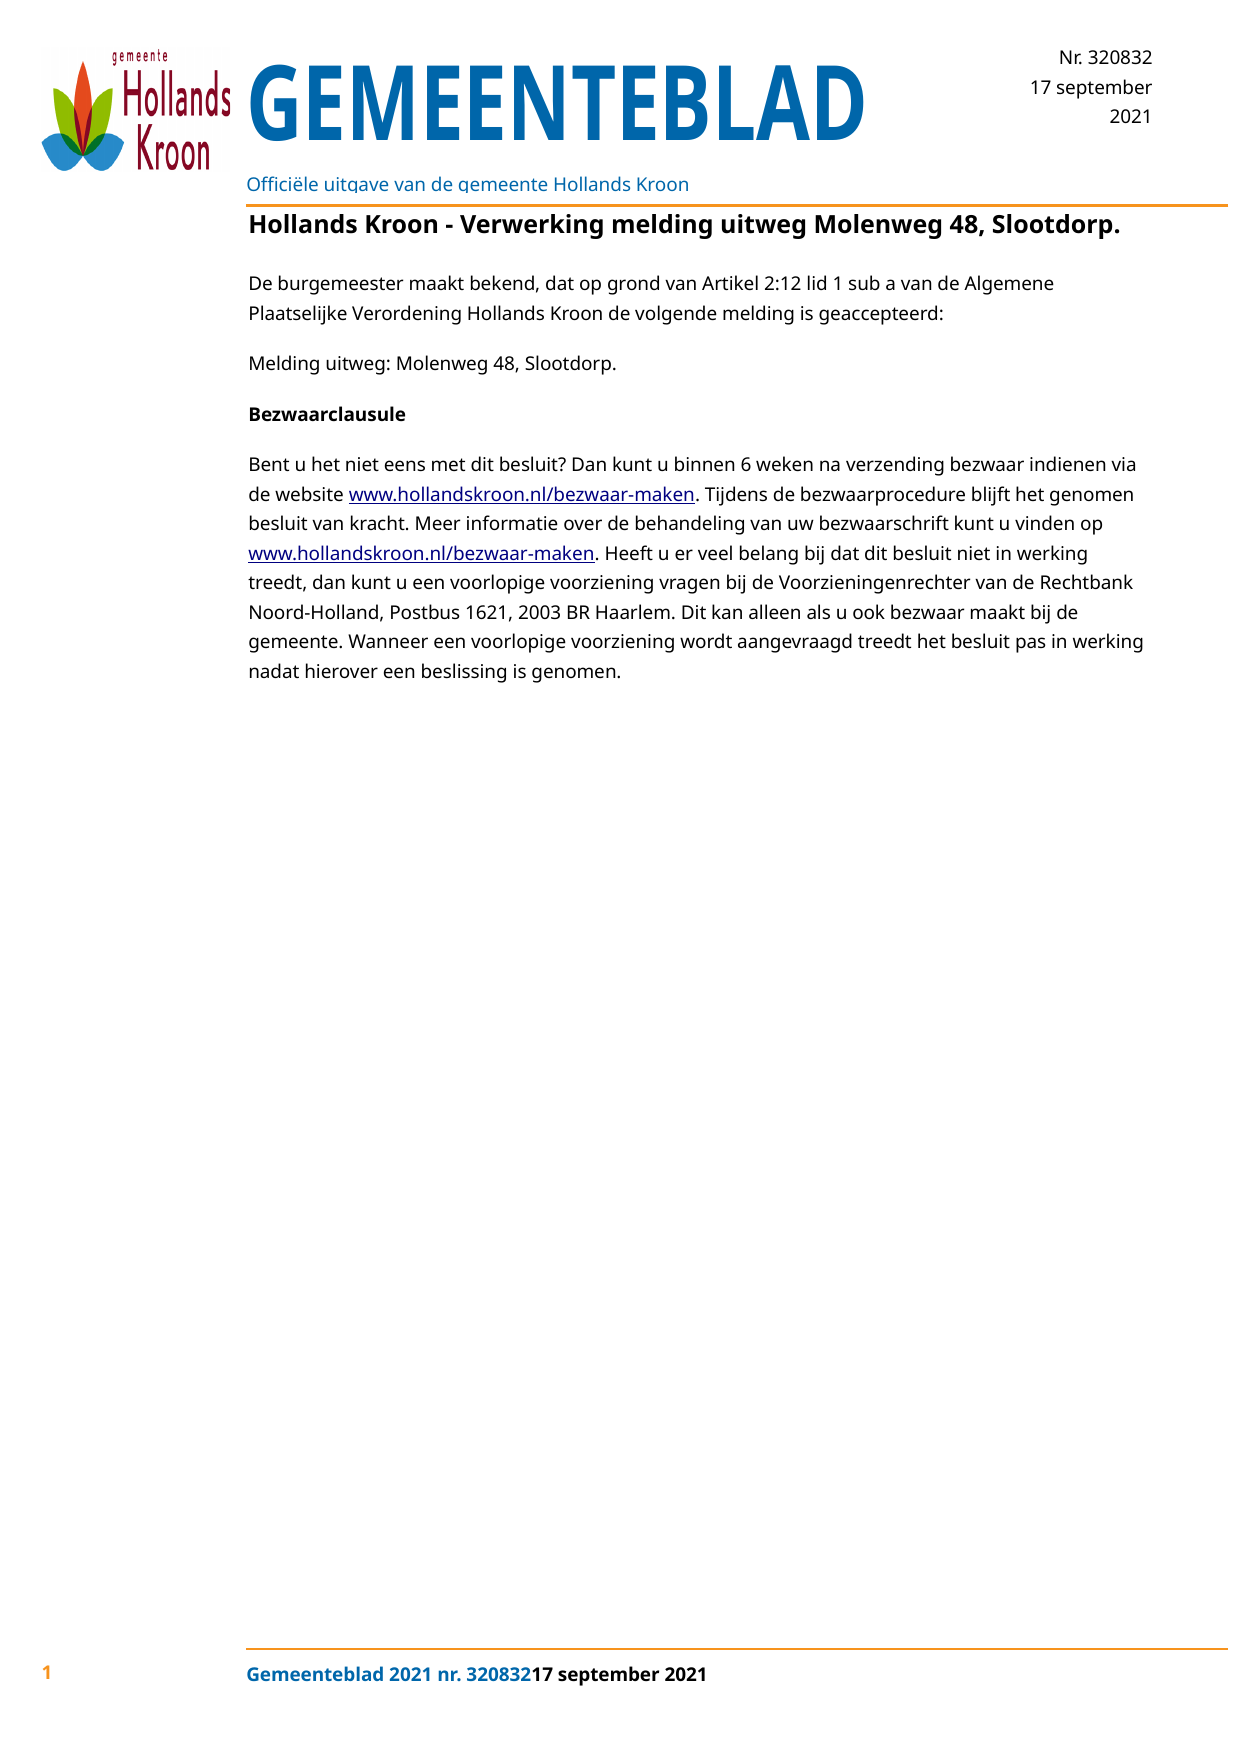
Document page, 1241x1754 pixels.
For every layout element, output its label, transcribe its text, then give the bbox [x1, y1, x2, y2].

text De burgemeester maakt bekend, dat op grond van Artikel 2:12 lid 1 sub a van de Algemene Plaatselijke Verordening Hollands Kroon de volgende melding is geaccepteerd: [248, 270, 1152, 326]
text Bezwaarclausule [248, 401, 1152, 426]
text Bent u het niet eens met dit besluit? Dan kunt u binnen 6 weken na verzending bezwaar indienen via de website www.hollandskroon.nl/bezwaar-maken. Tijdens de bezwaarprocedure blijft het genomen besluit van kracht. Meer informatie over de behandeling van uw bezwaarschrift kunt u vinden op www.hollandskroon.nl/bezwaar-maken. Heeft u er veel belang bij dat dit besluit niet in werking treedt, dan kunt u een voorlopige voorziening vragen bij de Voorzieningenrechter van de Rechtbank Noord-Holland, Postbus 1621, 2003 BR Haarlem. Dit kan alleen als u ook bezwaar maakt bij de gemeente. Wanneer een voorlopige voorziening wordt aangevraagd treedt het besluit pas in werking nadat hierover een beslissing is genomen. [248, 451, 1152, 684]
text Melding uitweg: Molenweg 48, Slootdorp. [248, 350, 1152, 376]
picture [41, 47, 231, 172]
text Hollands Kroon - Verwerking melding uitweg Molenweg 48, Slootdorp. [248, 207, 1152, 241]
